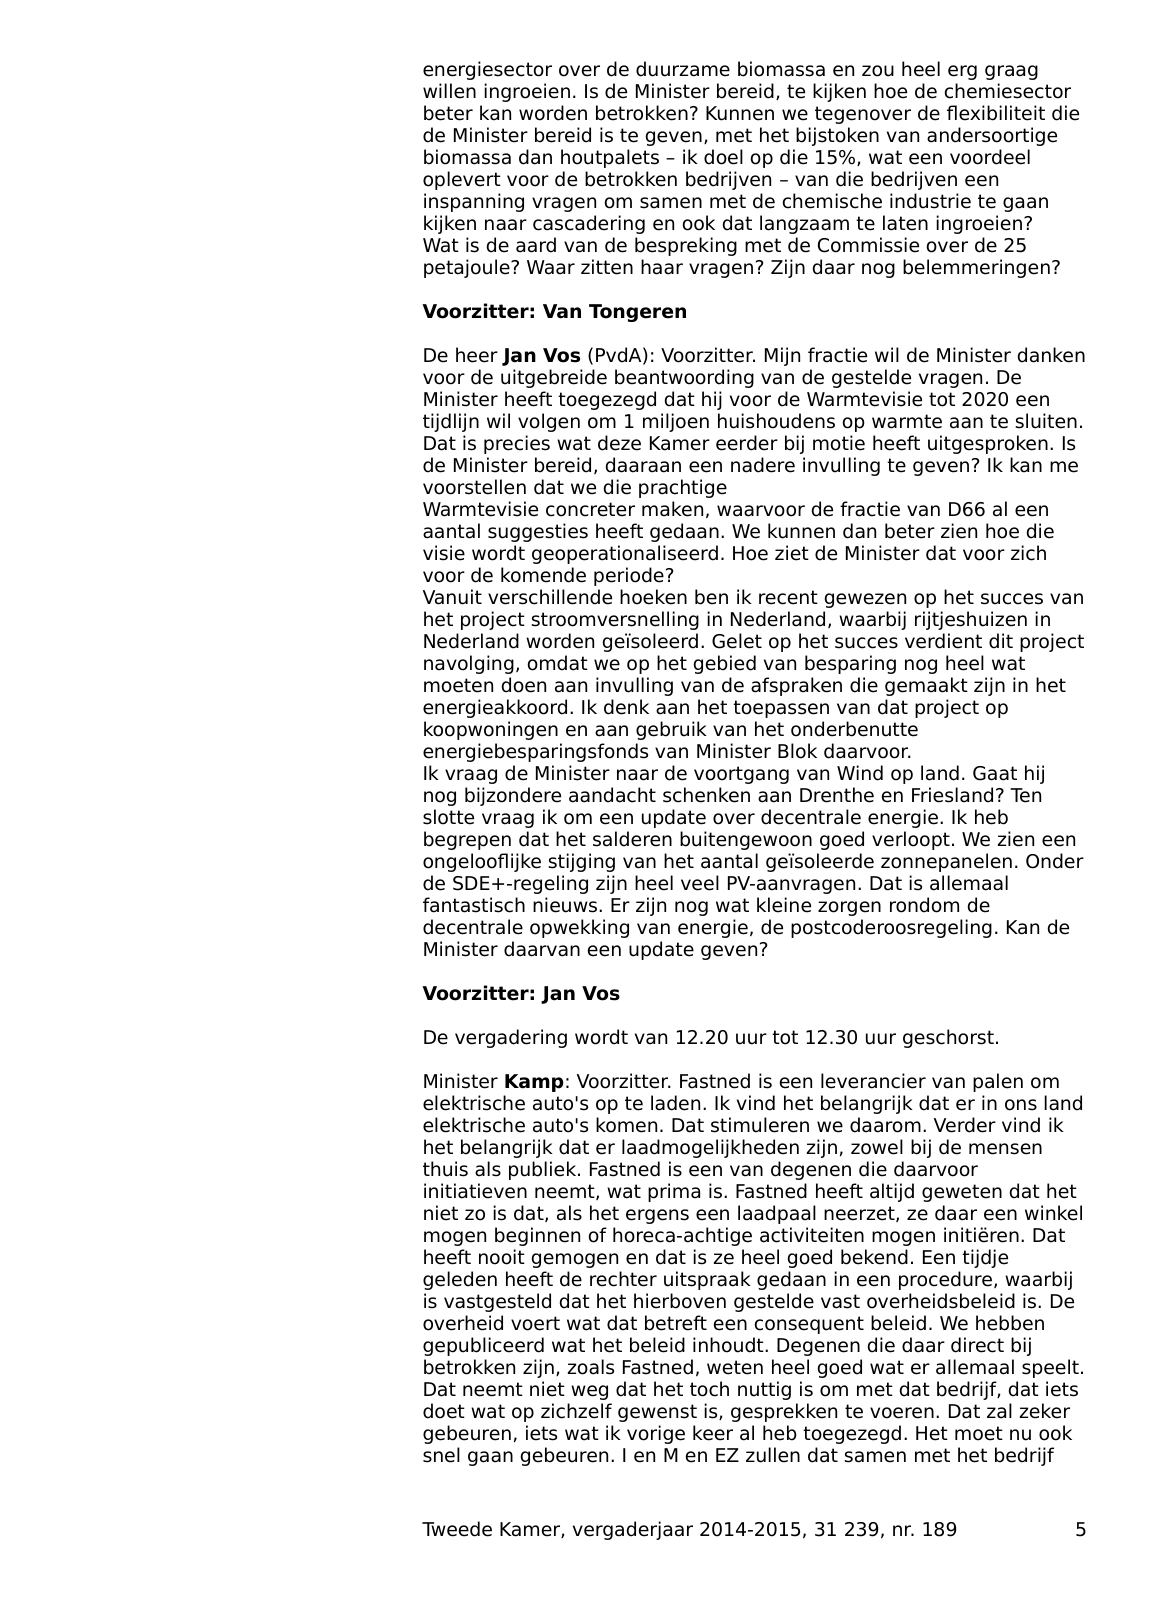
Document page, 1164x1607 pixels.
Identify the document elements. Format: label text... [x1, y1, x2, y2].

text Dat neemt niet weg dat het toch nuttig is om met dat bedrijf, dat iets doet wat op zichzelf gewenst is, gesprekken te voeren. Dat zal zeker gebeuren, iets wat ik vorige keer al heb toegezegd. Het moet nu ook snel gaan gebeuren. I en M en EZ zullen dat samen met het bedrijf [422, 1379, 1087, 1467]
text energiesector over de duurzame biomassa en zou heel erg graag willen ingroeien. Is de Minister bereid, te kijken hoe de chemiesector beter kan worden betrokken? Kunnen we tegenover de flexibiliteit die de Minister bereid is te geven, met het bijstoken van andersoortige biomassa dan houtpalets – ik doel op die 15%, wat een voordeel oplevert voor de betrokken bedrijven – van die bedrijven een inspanning vragen om samen met de chemische industrie te gaan kijken naar cascadering en ook dat langzaam te laten ingroeien? [422, 59, 1087, 235]
text Warmtevisie concreter maken, waarvoor de fractie van D66 al een aantal suggesties heeft gedaan. We kunnen dan beter zien hoe die visie wordt geoperationaliseerd. Hoe ziet de Minister dat voor zich voor de komende periode? [422, 499, 1087, 587]
text Vanuit verschillende hoeken ben ik recent gewezen op het succes van het project stroomversnelling in Nederland, waarbij rijtjeshuizen in Nederland worden geïsoleerd. Gelet op het succes verdient dit project navolging, omdat we op het gebied van besparing nog heel wat moeten doen aan invulling van de afspraken die gemaakt zijn in het energieakkoord. Ik denk aan het toepassen van dat project op koopwoningen en aan gebruik van het onderbenutte energiebesparingsfonds van Minister Blok daarvoor. [422, 587, 1087, 763]
text Wat is de aard van de bespreking met de Commissie over de 25 petajoule? Waar zitten haar vragen? Zijn daar nog belemmeringen? [422, 235, 1087, 279]
subtitle Voorzitter: Van Tongeren [422, 301, 1087, 323]
text Minister Kamp: Voorzitter. Fastned is een leverancier van palen om elektrische auto's op te laden. Ik vind het belangrijk dat er in ons land elektrische auto's komen. Dat stimuleren we daarom. Verder vind ik het belangrijk dat er laadmogelijkheden zijn, zowel bij de mensen thuis als publiek. Fastned is een van degenen die daarvoor initiatieven neemt, wat prima is. Fastned heeft altijd geweten dat het niet zo is dat, als het ergens een laadpaal neerzet, ze daar een winkel mogen beginnen of horeca-achtige activiteiten mogen initiëren. Dat heeft nooit gemogen en dat is ze heel goed bekend. Een tijdje geleden heeft de rechter uitspraak gedaan in een procedure, waarbij is vastgesteld dat het hierboven gestelde vast overheidsbeleid is. De overheid voert wat dat betreft een consequent beleid. We hebben gepubliceerd wat het beleid inhoudt. Degenen die daar direct bij betrokken zijn, zoals Fastned, weten heel goed wat er allemaal speelt. [422, 1071, 1087, 1379]
text De vergadering wordt van 12.20 uur tot 12.30 uur geschorst. [422, 1027, 1087, 1049]
text Ik vraag de Minister naar de voortgang van Wind op land. Gaat hij nog bijzondere aandacht schenken aan Drenthe en Friesland? Ten slotte vraag ik om een update over decentrale energie. Ik heb begrepen dat het salderen buitengewoon goed verloopt. We zien een ongelooflijke stijging van het aantal geïsoleerde zonnepanelen. Onder de SDE+-regeling zijn heel veel PV-aanvragen. Dat is allemaal fantastisch nieuws. Er zijn nog wat kleine zorgen rondom de decentrale opwekking van energie, de postcoderoosregeling. Kan de Minister daarvan een update geven? [422, 763, 1087, 961]
text De heer Jan Vos (PvdA): Voorzitter. Mijn fractie wil de Minister danken voor de uitgebreide beantwoording van de gestelde vragen. De Minister heeft toegezegd dat hij voor de Warmtevisie tot 2020 een tijdlijn wil volgen om 1 miljoen huishoudens op warmte aan te sluiten. Dat is precies wat deze Kamer eerder bij motie heeft uitgesproken. Is de Minister bereid, daaraan een nadere invulling te geven? Ik kan me voorstellen dat we die prachtige [422, 345, 1087, 499]
subtitle Voorzitter: Jan Vos [422, 983, 1087, 1005]
